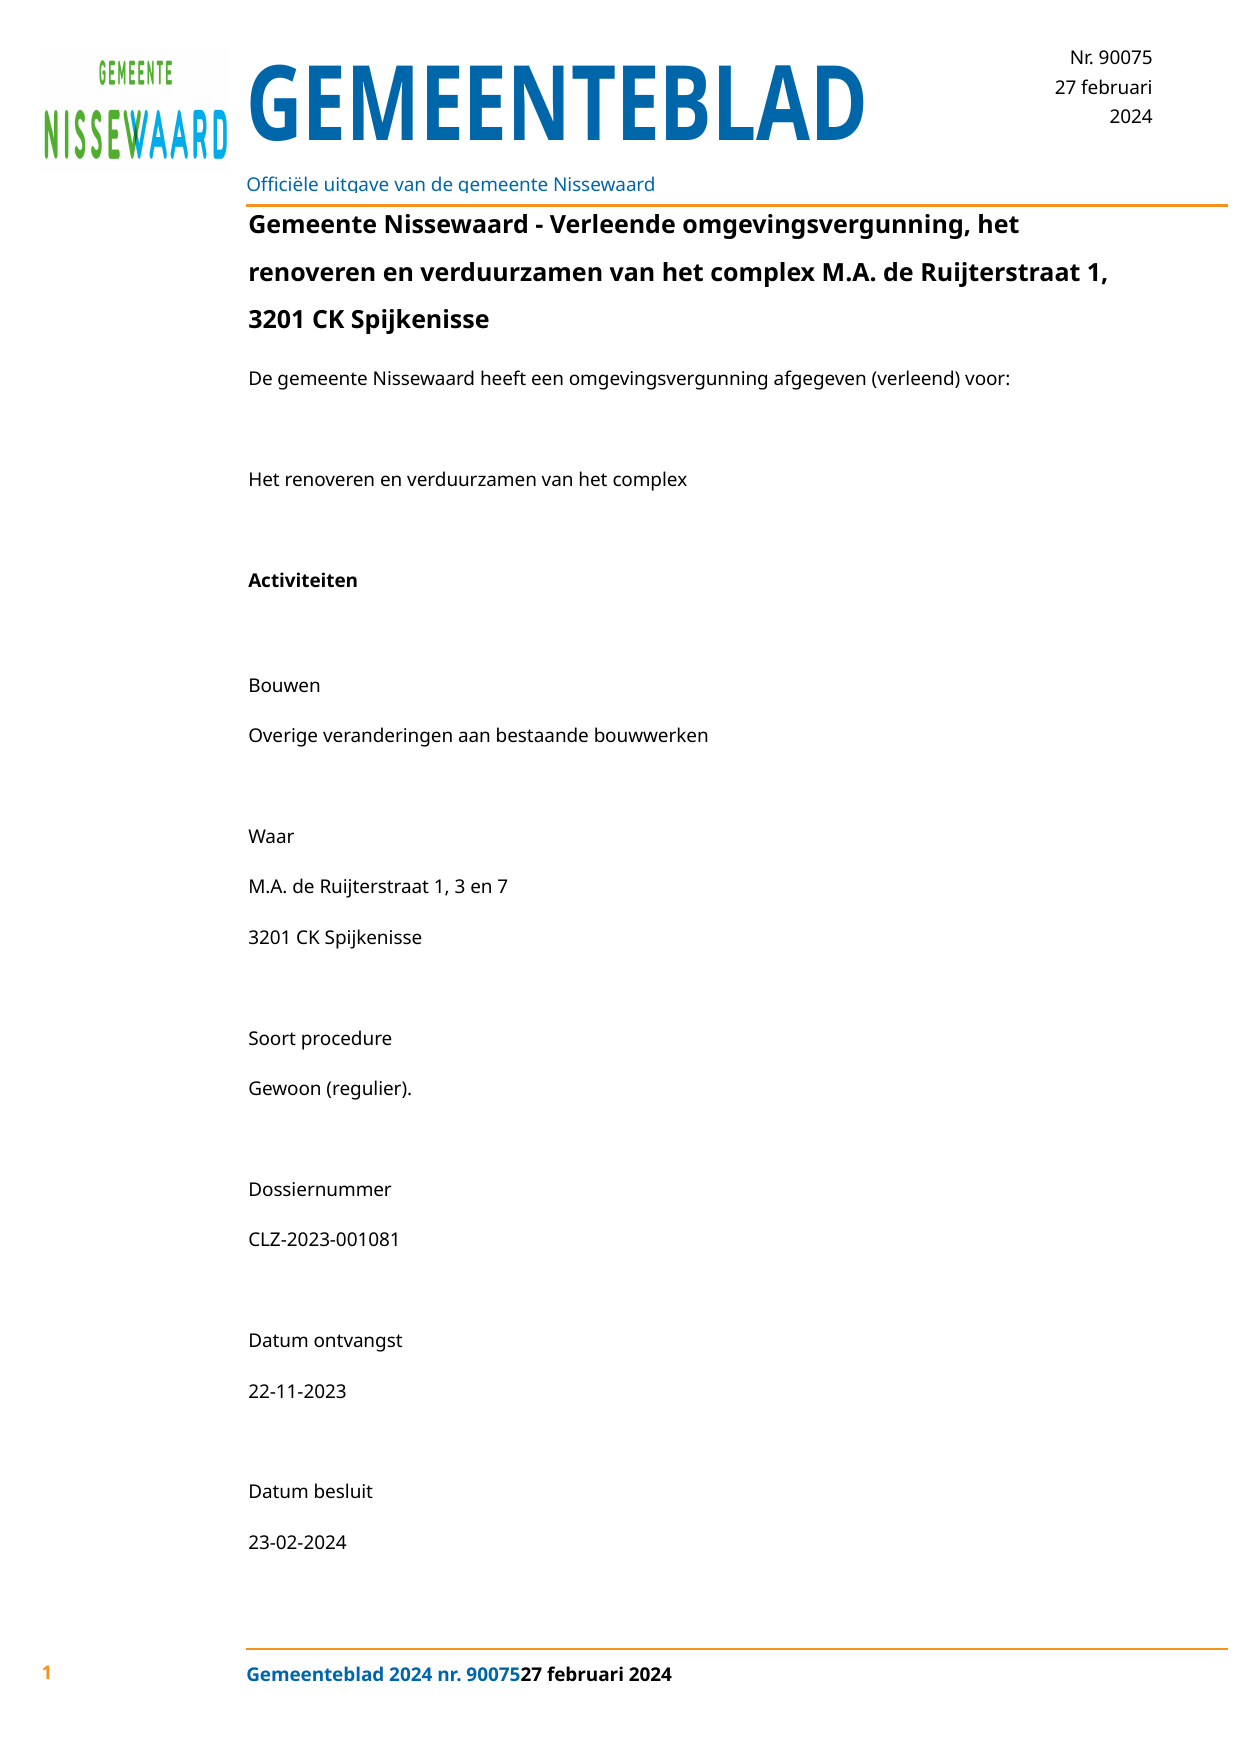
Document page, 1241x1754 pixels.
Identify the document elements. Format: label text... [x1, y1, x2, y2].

text CLZ-2023-001081 [248, 1227, 1152, 1252]
text Activiteiten [248, 567, 1152, 593]
text 23-02-2024 [248, 1529, 1152, 1555]
text Het renoveren en verduurzamen van het complex [248, 466, 1152, 492]
text Dossiernummer [248, 1176, 1152, 1202]
text Datum besluit [248, 1479, 1152, 1504]
text Waar [248, 823, 1152, 849]
text Gemeente Nissewaard - Verleende omgevingsvergunning, het renoveren en verduurzamen van het complex M.A. de Ruijterstraat 1, 3201 CK Spijkenisse [248, 207, 1152, 336]
text De gemeente Nissewaard heeft een omgevingsvergunning afgegeven (verleend) voor: [248, 366, 1152, 391]
text Soort procedure [248, 1025, 1152, 1051]
text M.A. de Ruijterstraat 1, 3 en 7 [248, 874, 1152, 899]
text Overige veranderingen aan bestaande bouwwerken [248, 722, 1152, 748]
text ﻿ [248, 618, 1152, 647]
text Datum ontvangst [248, 1327, 1152, 1353]
text 3201 CK Spijkenisse [248, 924, 1152, 950]
text Bouwen [248, 672, 1152, 698]
text Gewoon (regulier). [248, 1075, 1152, 1101]
picture [41, 47, 231, 172]
text 22-11-2023 [248, 1378, 1152, 1403]
